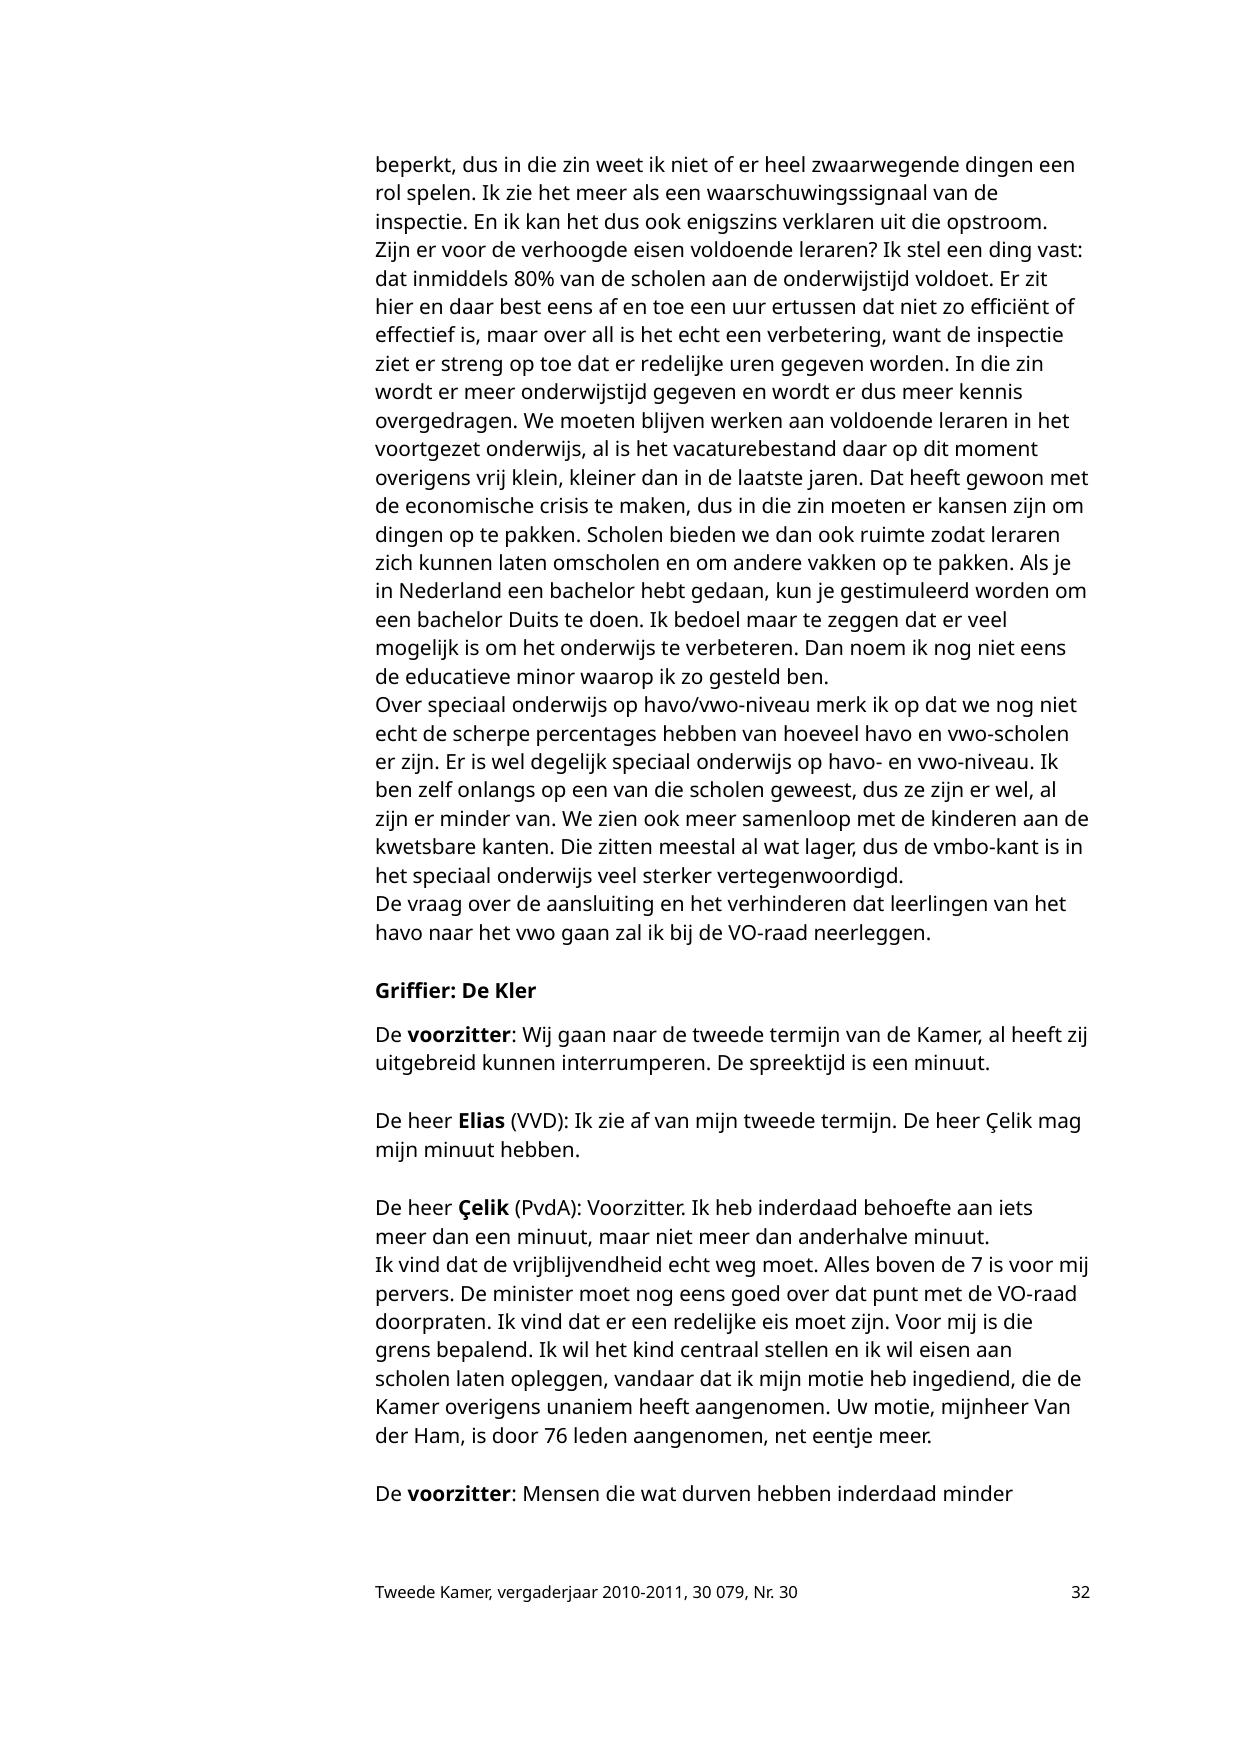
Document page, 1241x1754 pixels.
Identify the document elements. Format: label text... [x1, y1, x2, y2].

text Griffier: De Kler [375, 976, 1090, 1005]
text Ik vind dat de vrijblijvendheid echt weg moet. Alles boven de 7 is voor mij pervers. De minister moet nog eens goed over dat punt met de VO-raad doorpraten. Ik vind dat er een redelijke eis moet zijn. Voor mij is die grens bepalend. Ik wil het kind centraal stellen en ik wil eisen aan scholen laten opleggen, vandaar dat ik mijn motie heb ingediend, die de Kamer overigens unaniem heeft aangenomen. Uw motie, mijnheer Van der Ham, is door 76 leden aangenomen, net eentje meer. [375, 1250, 1090, 1449]
text beperkt, dus in die zin weet ik niet of er heel zwaarwegende dingen een rol spelen. Ik zie het meer als een waarschuwingssignaal van de inspectie. En ik kan het dus ook enigszins verklaren uit die opstroom. [375, 150, 1090, 235]
text Zijn er voor de verhoogde eisen voldoende leraren? Ik stel een ding vast: dat inmiddels 80% van de scholen aan de onderwijstijd voldoet. Er zit hier en daar best eens af en toe een uur ertussen dat niet zo efficiënt of effectief is, maar over all is het echt een verbetering, want de inspectie ziet er streng op toe dat er redelijke uren gegeven worden. In die zin wordt er meer onderwijstijd gegeven en wordt er dus meer kennis overgedragen. We moeten blijven werken aan voldoende leraren in het voortgezet onderwijs, al is het vacaturebestand daar op dit moment overigens vrij klein, kleiner dan in de laatste jaren. Dat heeft gewoon met de economische crisis te maken, dus in die zin moeten er kansen zijn om dingen op te pakken. Scholen bieden we dan ook ruimte zodat leraren zich kunnen laten omscholen en om andere vakken op te pakken. Als je in Nederland een bachelor hebt gedaan, kun je gestimuleerd worden om een bachelor Duits te doen. Ik bedoel maar te zeggen dat er veel mogelijk is om het onderwijs te verbeteren. Dan noem ik nog niet eens de educatieve minor waarop ik zo gesteld ben. [375, 235, 1090, 690]
text De heer Elias (VVD): Ik zie af van mijn tweede termijn. De heer Çelik mag mijn minuut hebben. [375, 1107, 1090, 1163]
text Over speciaal onderwijs op havo/vwo-niveau merk ik op dat we nog niet echt de scherpe percentages hebben van hoeveel havo en vwo-scholen er zijn. Er is wel degelijk speciaal onderwijs op havo- en vwo-niveau. Ik ben zelf onlangs op een van die scholen geweest, dus ze zijn er wel, al zijn er minder van. We zien ook meer samenloop met de kinderen aan de kwetsbare kanten. Die zitten meestal al wat lager, dus de vmbo-kant is in het speciaal onderwijs veel sterker vertegenwoordigd. [375, 690, 1090, 889]
text De voorzitter: Wij gaan naar de tweede termijn van de Kamer, al heeft zij uitgebreid kunnen interrumperen. De spreektijd is een minuut. [375, 1020, 1090, 1077]
text De vraag over de aansluiting en het verhinderen dat leerlingen van het havo naar het vwo gaan zal ik bij de VO-raad neerleggen. [375, 889, 1090, 946]
text De voorzitter: Mensen die wat durven hebben inderdaad minder [375, 1479, 1090, 1508]
text De heer Çelik (PvdA): Voorzitter. Ik heb inderdaad behoefte aan iets meer dan een minuut, maar niet meer dan anderhalve minuut. [375, 1193, 1090, 1250]
